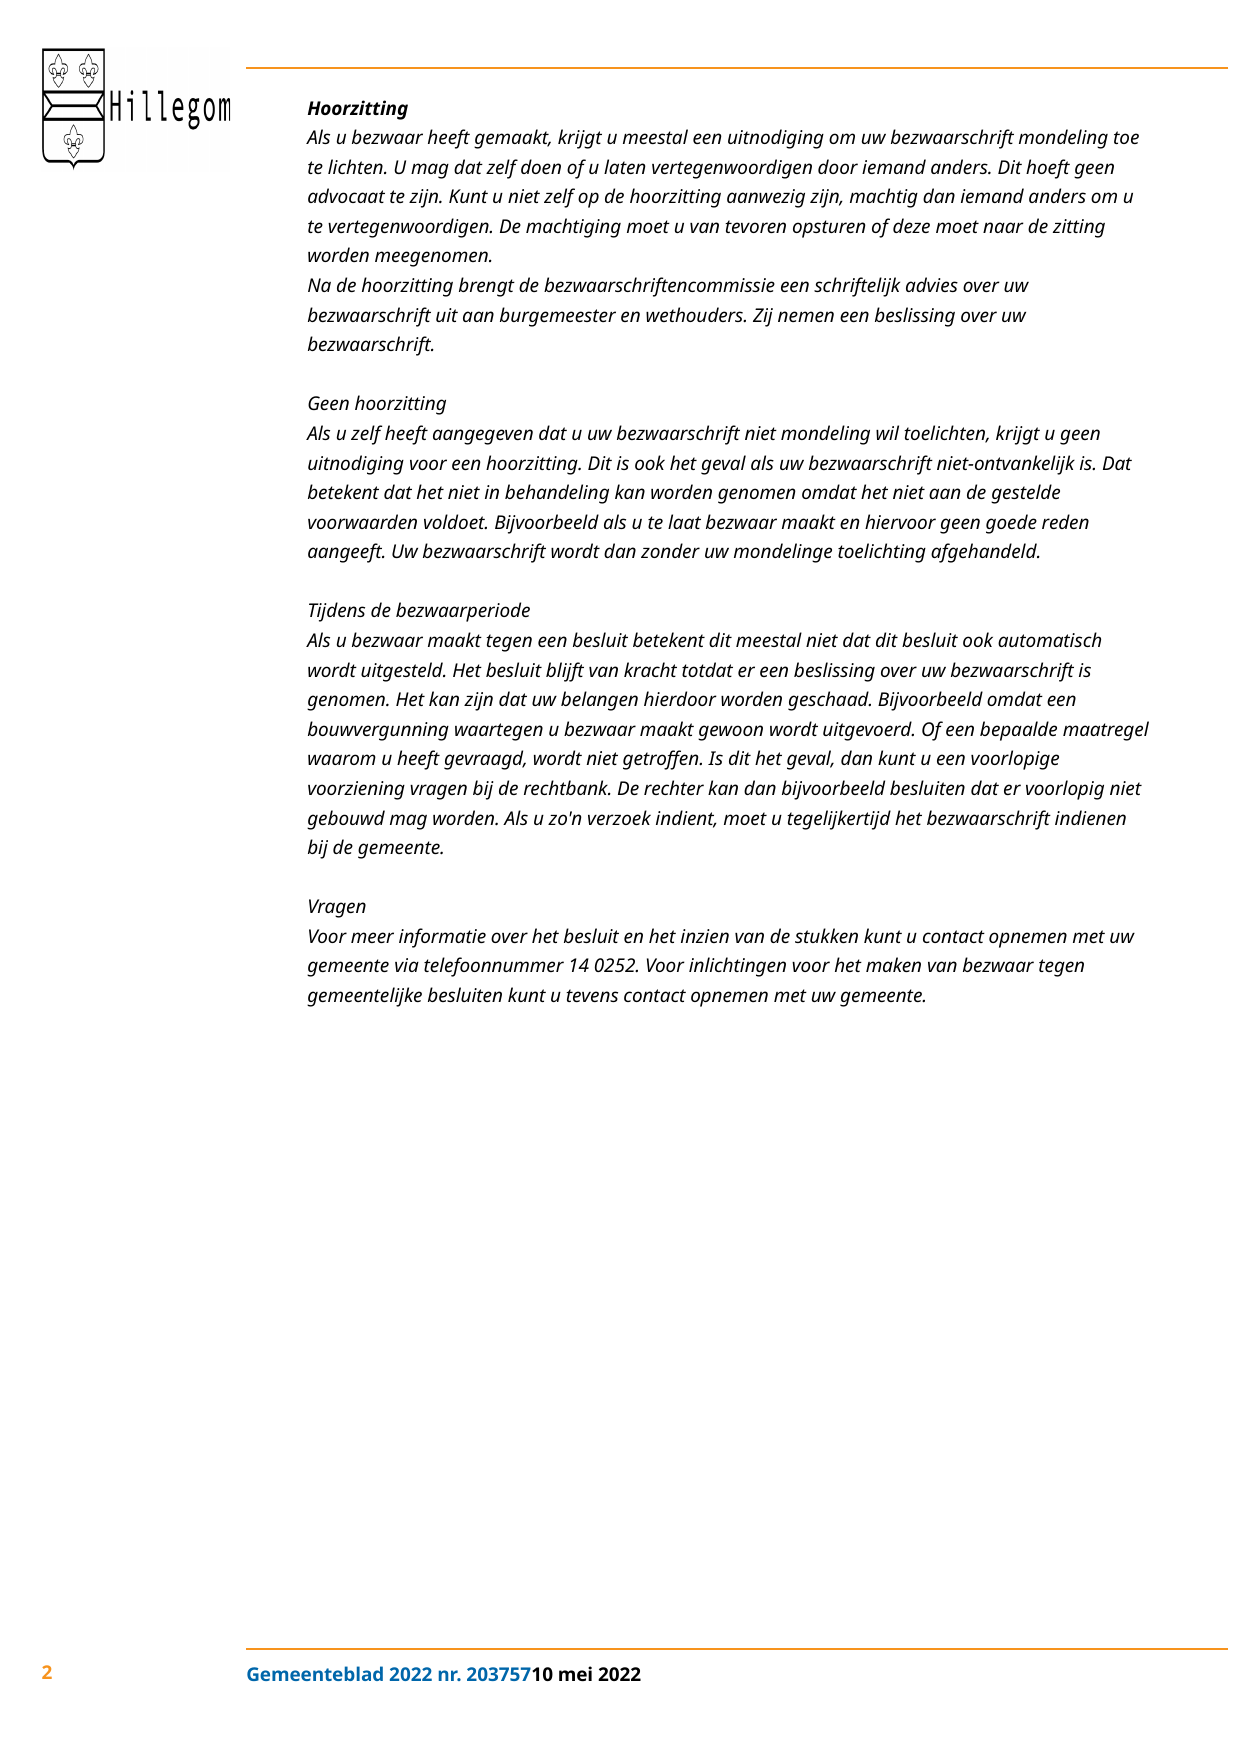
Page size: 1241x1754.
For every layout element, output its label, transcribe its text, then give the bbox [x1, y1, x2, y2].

list Tijdens de bezwaarperiode [248, 598, 1152, 623]
list Vragen [248, 893, 1152, 919]
list Geen hoorzitting [248, 391, 1152, 416]
list Voor meer informatie over het besluit en het inzien van de stukken kunt u contact opnemen met uw gemeente via telefoonnummer 14 0252. Voor inlichtingen voor het maken van bezwaar tegen gemeentelijke besluiten kunt u tevens contact opnemen met uw gemeente. [248, 923, 1152, 1008]
list Als u zelf heeft aangegeven dat u uw bezwaarschrift niet mondeling wil toelichten, krijgt u geen uitnodiging voor een hoorzitting. Dit is ook het geval als uw bezwaarschrift niet-ontvankelijk is. Dat betekent dat het niet in behandeling kan worden genomen omdat het niet aan de gestelde voorwaarden voldoet. Bijvoorbeeld als u te laat bezwaar maakt en hiervoor geen goede reden aangeeft. Uw bezwaarschrift wordt dan zonder uw mondelinge toelichting afgehandeld. [248, 420, 1152, 564]
picture [41, 47, 231, 172]
list Als u bezwaar maakt tegen een besluit betekent dit meestal niet dat dit besluit ook automatisch wordt uitgesteld. Het besluit blijft van kracht totdat er een beslissing over uw bezwaarschrift is genomen. Het kan zijn dat uw belangen hierdoor worden geschaad. Bijvoorbeeld omdat een bouwvergunning waartegen u bezwaar maakt gewoon wordt uitgevoerd. Of een bepaalde maatregel waarom u heeft gevraagd, wordt niet getroffen. Is dit het geval, dan kunt u een voorlopige voorziening vragen bij de rechtbank. De rechter kan dan bijvoorbeeld besluiten dat er voorlopig niet gebouwd mag worden. Als u zo'n verzoek indient, moet u tegelijkertijd het bezwaarschrift indienen bij de gemeente. [248, 627, 1152, 860]
list Als u bezwaar heeft gemaakt, krijgt u meestal een uitnodiging om uw bezwaarschrift mondeling toe te lichten. U mag dat zelf doen of u laten vertegenwoordigen door iemand anders. Dit hoeft geen advocaat te zijn. Kunt u niet zelf op de hoorzitting aanwezig zijn, machtig dan iemand anders om u te vertegenwoordigen. De machtiging moet u van tevoren opsturen of deze moet naar de zitting worden meegenomen. [248, 124, 1152, 268]
list Na de hoorzitting brengt de bezwaarschriftencommissie een schriftelijk advies over uw bezwaarschrift uit aan burgemeester en wethouders. Zij nemen een beslissing over uw bezwaarschrift. [248, 272, 1152, 357]
list Hoorzitting [248, 95, 1152, 121]
